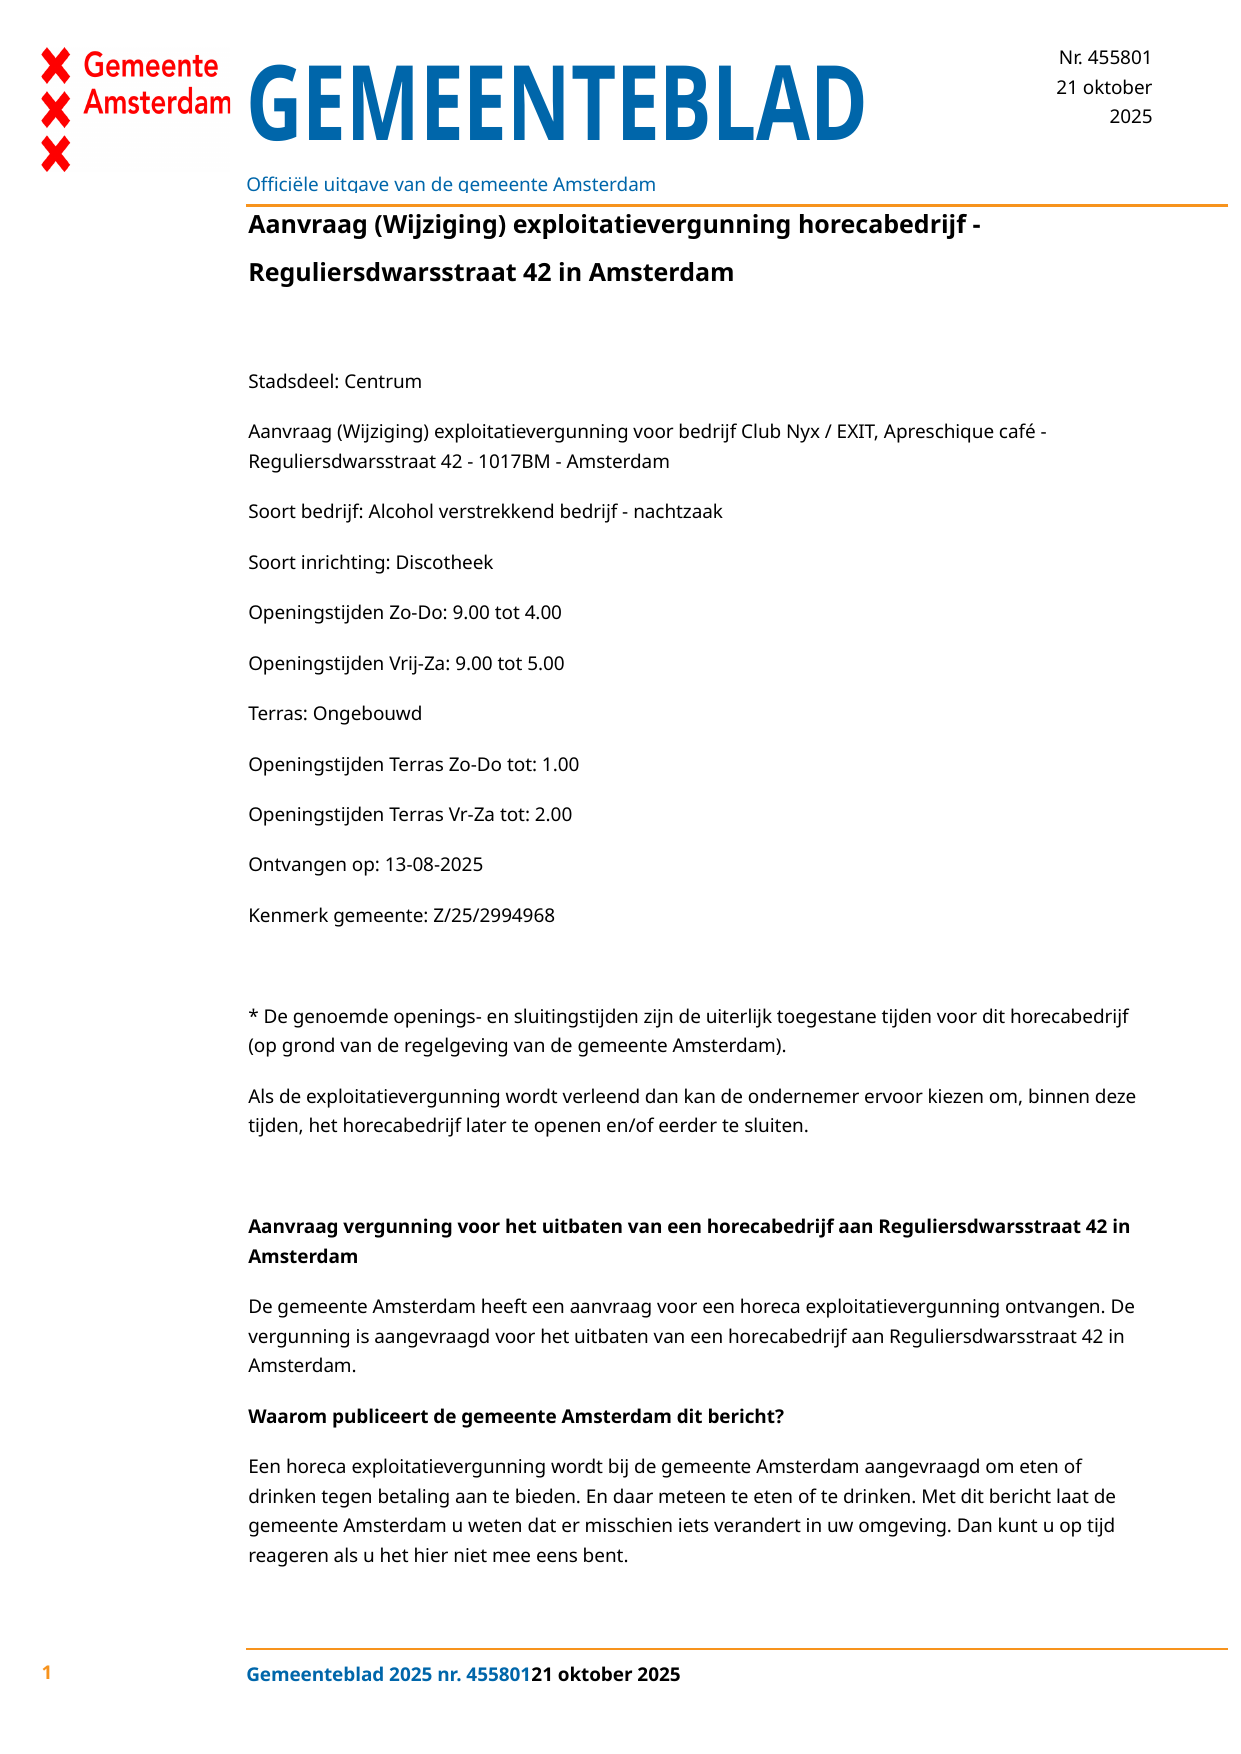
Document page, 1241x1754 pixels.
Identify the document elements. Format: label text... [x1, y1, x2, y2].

text Aanvraag (Wijziging) exploitatievergunning horecabedrijf - Reguliersdwarsstraat 42 in Amsterdam [248, 207, 1152, 288]
text Terras: Ongebouwd [248, 700, 1152, 726]
text De gemeente Amsterdam heeft een aanvraag voor een horeca exploitatievergunning ontvangen. De vergunning is aangevraagd voor het uitbaten van een horecabedrijf aan Reguliersdwarsstraat 42 in Amsterdam. [248, 1293, 1152, 1378]
text Soort bedrijf: Alcohol verstrekkend bedrijf - nachtzaak [248, 499, 1152, 524]
text Aanvraag (Wijziging) exploitatievergunning voor bedrijf Club Nyx / EXIT, Apreschique café - Reguliersdwarsstraat 42 - 1017BM - Amsterdam [248, 419, 1152, 474]
text Openingstijden Terras Zo-Do tot: 1.00 [248, 751, 1152, 777]
text Als de exploitatievergunning wordt verleend dan kan de ondernemer ervoor kiezen om, binnen deze tijden, het horecabedrijf later te openen en/of eerder te sluiten. [248, 1083, 1152, 1138]
text Aanvraag vergunning voor het uitbaten van een horecabedrijf aan Reguliersdwarsstraat 42 in Amsterdam [248, 1213, 1152, 1269]
text Waarom publiceert de gemeente Amsterdam dit bericht? [248, 1403, 1152, 1429]
text Openingstijden Zo-Do: 9.00 tot 4.00 [248, 599, 1152, 625]
text Openingstijden Terras Vr-Za tot: 2.00 [248, 801, 1152, 827]
text Openingstijden Vrij-Za: 9.00 tot 5.00 [248, 650, 1152, 676]
text Ontvangen op: 13-08-2025 [248, 852, 1152, 877]
text Een horeca exploitatievergunning wordt bij de gemeente Amsterdam aangevraagd om eten of drinken tegen betaling aan te bieden. En daar meteen te eten of te drinken. Met dit bericht laat de gemeente Amsterdam u weten dat er misschien iets verandert in uw omgeving. Dan kunt u op tijd reageren als u het hier niet mee eens bent. [248, 1453, 1152, 1568]
text Soort inrichting: Discotheek [248, 549, 1152, 575]
text * De genoemde openings- en sluitingstijden zijn de uiterlijk toegestane tijden voor dit horecabedrijf (op grond van de regelgeving van de gemeente Amsterdam). [248, 1003, 1152, 1058]
text Stadsdeel: Centrum [248, 368, 1152, 394]
text Kenmerk gemeente: Z/25/2994968 [248, 902, 1152, 928]
picture [41, 47, 231, 172]
